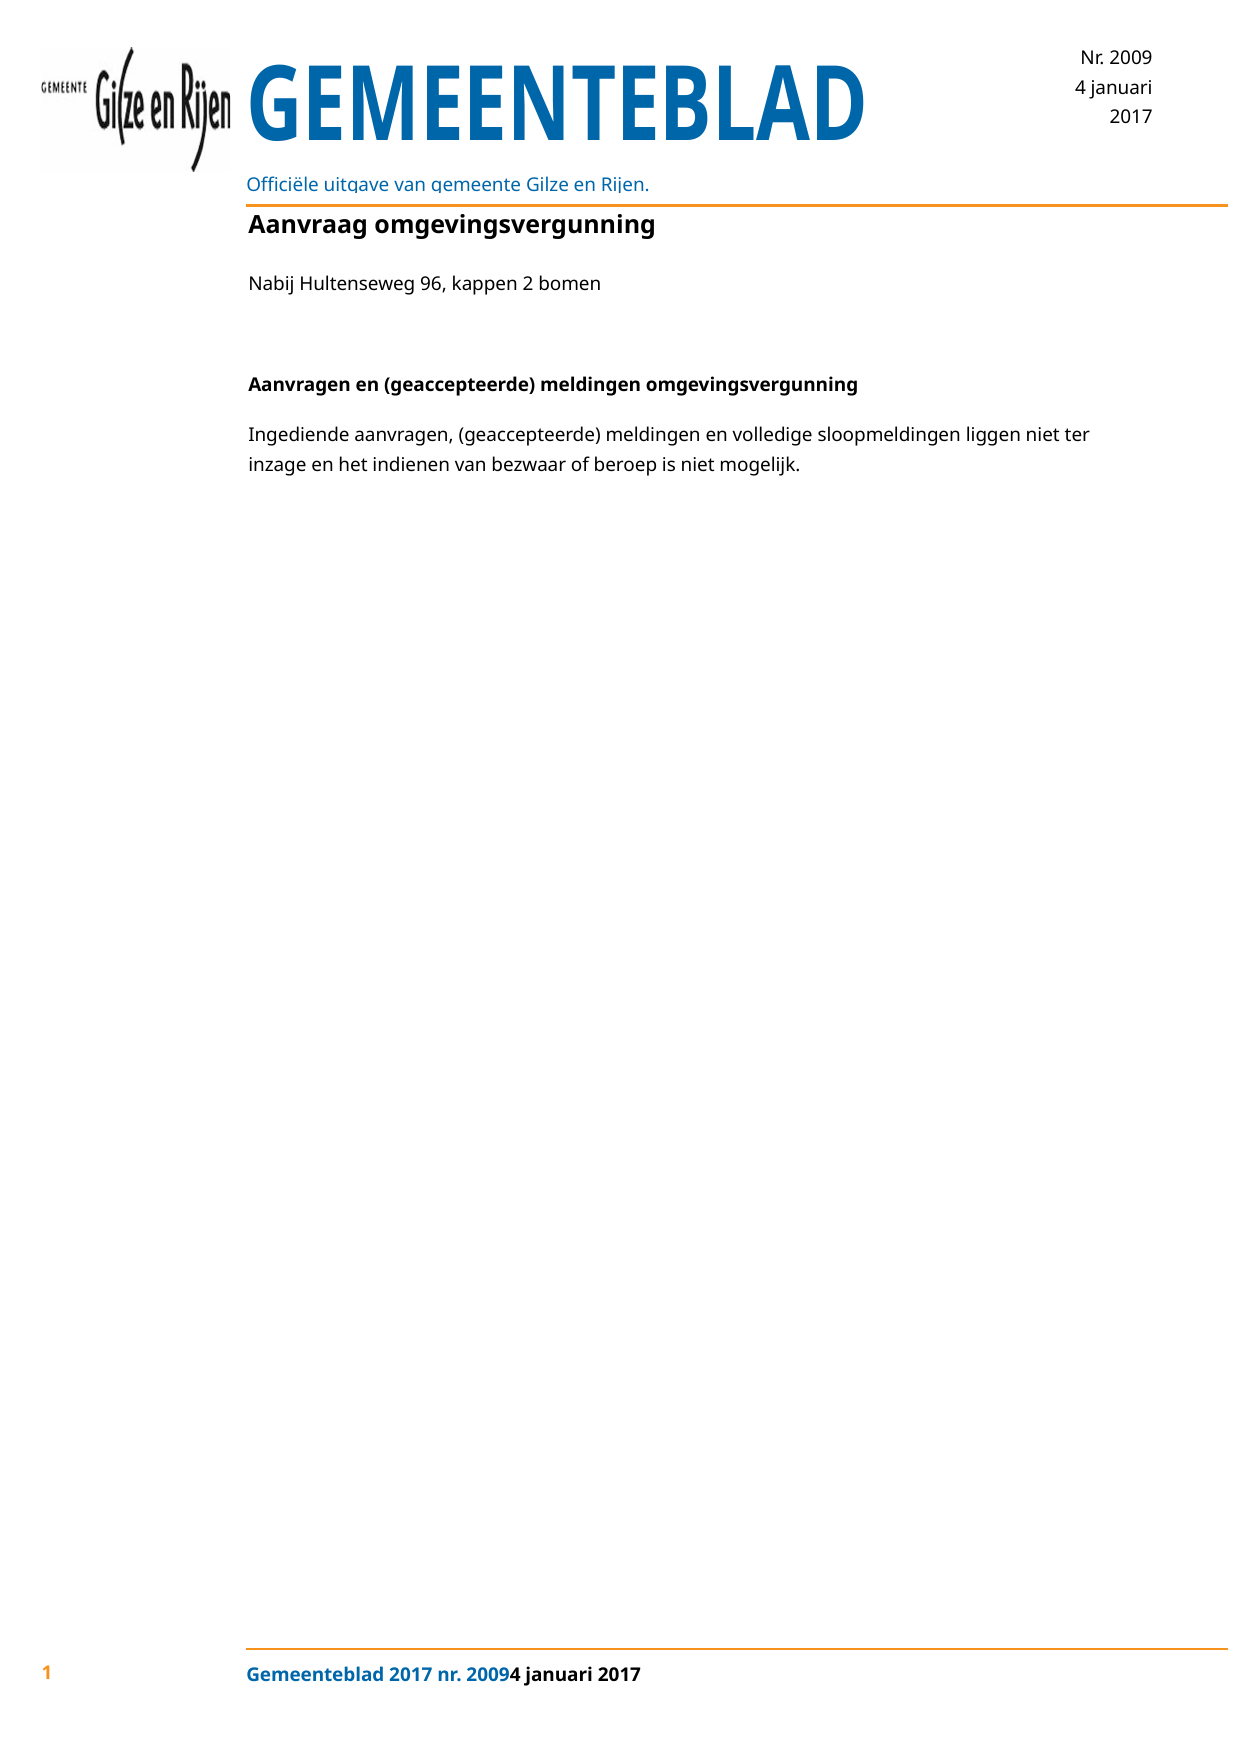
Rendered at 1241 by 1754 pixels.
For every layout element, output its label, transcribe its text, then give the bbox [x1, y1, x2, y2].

text Nabij Hultenseweg 96, kappen 2 bomen [248, 270, 1152, 296]
text Aanvraag omgevingsvergunning [248, 207, 1152, 241]
text Aanvragen en (geaccepteerde) meldingen omgevingsvergunning [248, 371, 1152, 397]
picture [41, 47, 231, 172]
text Ingediende aanvragen, (geaccepteerde) meldingen en volledige sloopmeldingen liggen niet ter inzage en het indienen van bezwaar of beroep is niet mogelijk. [248, 422, 1152, 477]
